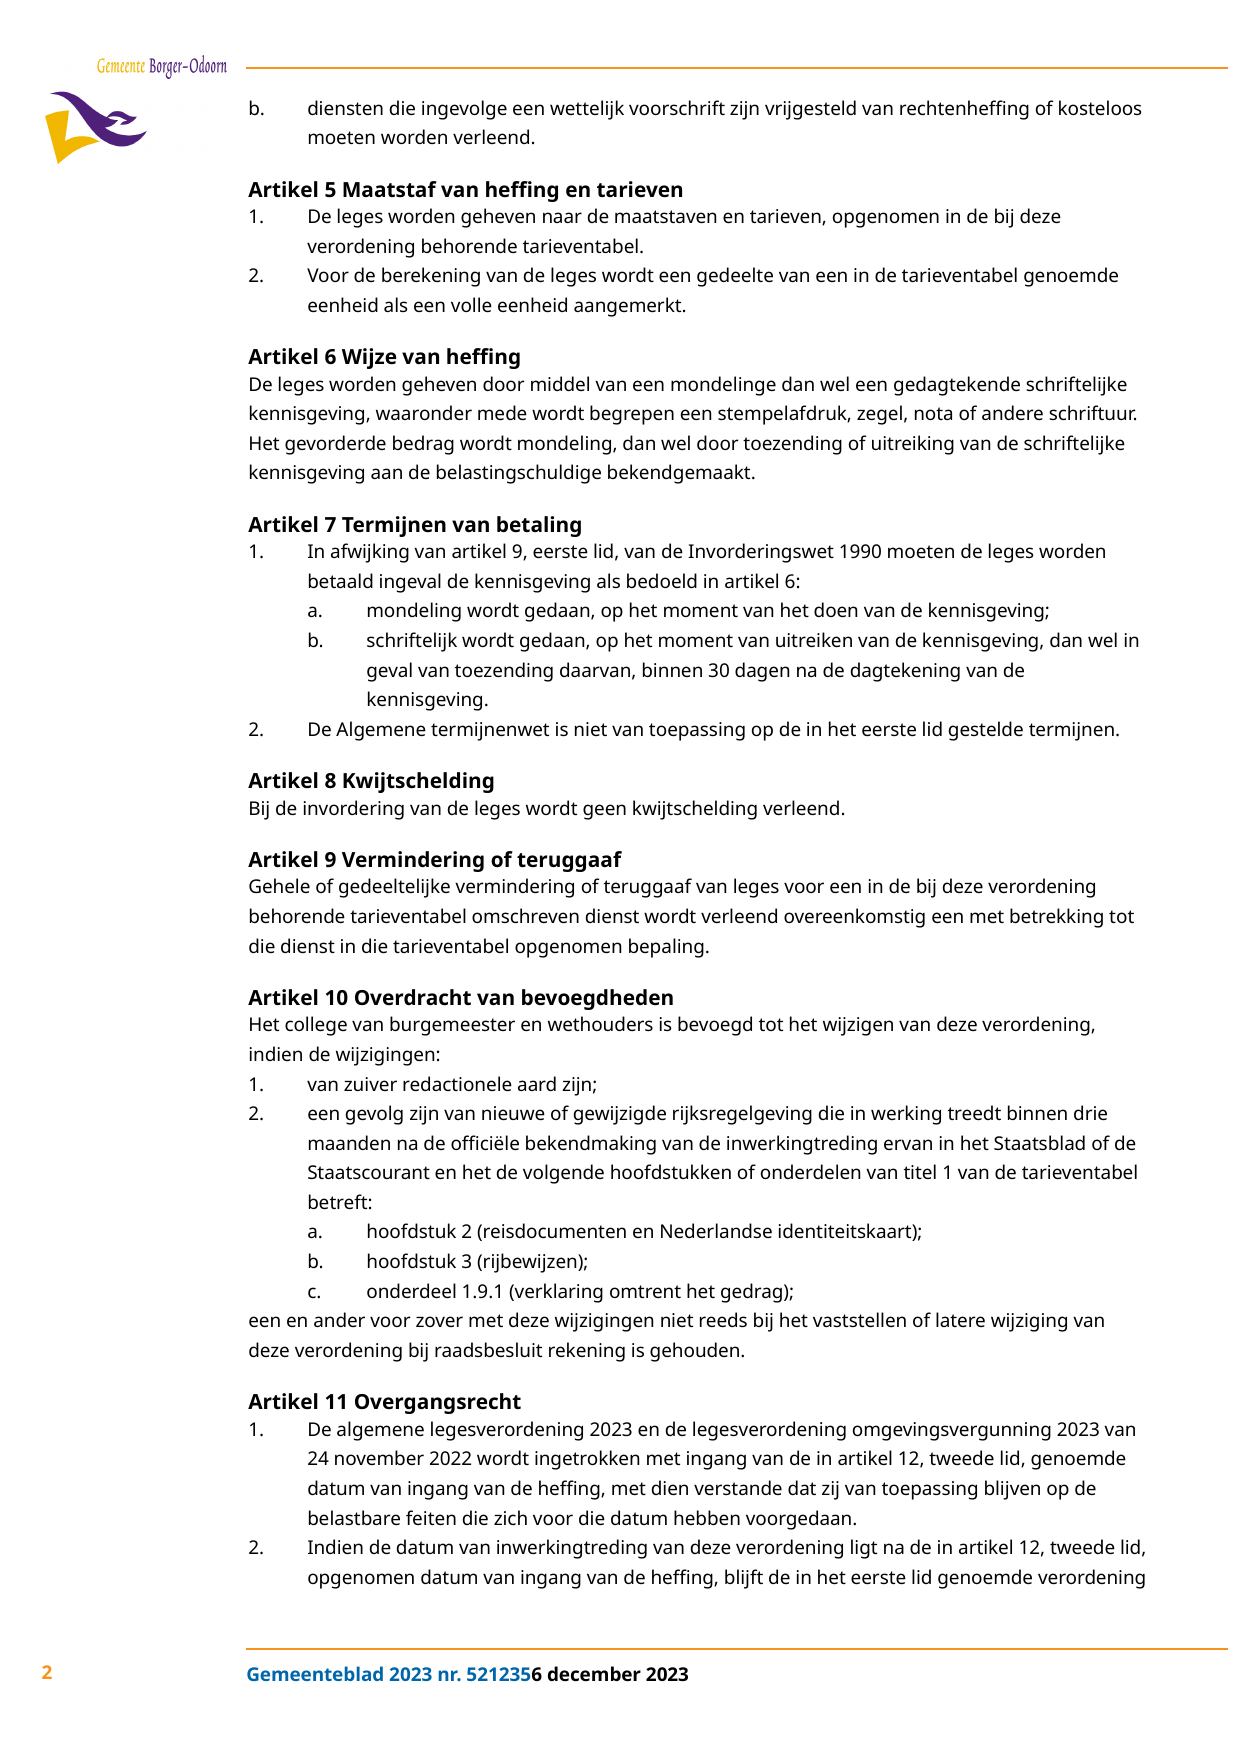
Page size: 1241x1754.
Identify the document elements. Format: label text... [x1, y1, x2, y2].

list schriftelijk wordt gedaan, op het moment van uitreiken van de kennisgeving, dan wel in geval van toezending daarvan, binnen 30 dagen na de dagtekening van de kennisgeving. [307, 627, 1152, 712]
text Bij de invordering van de leges wordt geen kwijtschelding verleend. [248, 795, 1152, 821]
text De leges worden geheven door middel van een mondelinge dan wel een gedagtekende schriftelijke kennisgeving, waaronder mede wordt begrepen een stempelafdruk, zegel, nota of andere schriftuur. Het gevorderde bedrag wordt mondeling, dan wel door toezending of uitreiking van de schriftelijke kennisgeving aan de belastingschuldige bekendgemaakt. [248, 371, 1152, 485]
list van zuiver redactionele aard zijn; [248, 1071, 1152, 1097]
list Indien de datum van inwerkingtreding van deze verordening ligt na de in artikel 12, tweede lid, opgenomen datum van ingang van de heffing, blijft de in het eerste lid genoemde verordening [248, 1534, 1152, 1589]
list onderdeel 1.9.1 (verklaring omtrent het gedrag); [307, 1278, 1152, 1304]
text Artikel 11 Overgangsrecht [248, 1387, 1152, 1416]
text Het college van burgemeester en wethouders is bevoegd tot het wijzigen van deze verordening, indien de wijzigingen: [248, 1012, 1152, 1067]
picture [41, 47, 231, 172]
text Gehele of gedeeltelijke vermindering of teruggaaf van leges voor een in de bij deze verordening behorende tarieventabel omschreven dienst wordt verleend overeenkomstig een met betrekking tot die dienst in die tarieventabel opgenomen bepaling. [248, 874, 1152, 958]
list In afwijking van artikel 9, eerste lid, van de Invorderingswet 1990 moeten de leges worden betaald ingeval de kennisgeving als bedoeld in artikel 6: [248, 538, 1152, 594]
text Artikel 5 Maatstaf van heffing en tarieven [248, 175, 1152, 203]
list een gevolg zijn van nieuwe of gewijzigde rijksregelgeving die in werking treedt binnen drie maanden na de officiële bekendmaking van de inwerkingtreding ervan in het Staatsblad of de Staatscourant en het de volgende hoofdstukken of onderdelen van titel 1 van de tarieventabel betreft: [248, 1100, 1152, 1215]
list De leges worden geheven naar de maatstaven en tarieven, opgenomen in de bij deze verordening behorende tarieventabel. [248, 203, 1152, 258]
list diensten die ingevolge een wettelijk voorschrift zijn vrijgesteld van rechtenheffing of kosteloos moeten worden verleend. [248, 95, 1152, 150]
text Artikel 9 Vermindering of teruggaaf [248, 845, 1152, 874]
text Artikel 6 Wijze van heffing [248, 342, 1152, 371]
text een en ander voor zover met deze wijzigingen niet reeds bij het vaststellen of latere wijziging van deze verordening bij raadsbesluit rekening is gehouden. [248, 1307, 1152, 1363]
list hoofdstuk 3 (rijbewijzen); [307, 1248, 1152, 1274]
text Artikel 7 Termijnen van betaling [248, 510, 1152, 538]
list hoofdstuk 2 (reisdocumenten en Nederlandse identiteitskaart); [307, 1219, 1152, 1244]
list De algemene legesverordening 2023 en de legesverordening omgevingsvergunning 2023 van 24 november 2022 wordt ingetrokken met ingang van de in artikel 12, tweede lid, genoemde datum van ingang van de heffing, met dien verstande dat zij van toepassing blijven op de belastbare feiten die zich voor die datum hebben voorgedaan. [248, 1416, 1152, 1530]
list Voor de berekening van de leges wordt een gedeelte van een in de tarieventabel genoemde eenheid als een volle eenheid aangemerkt. [248, 262, 1152, 318]
text Artikel 10 Overdracht van bevoegdheden [248, 983, 1152, 1012]
list mondeling wordt gedaan, op het moment van het doen van de kennisgeving; [307, 598, 1152, 623]
list De Algemene termijnenwet is niet van toepassing op de in het eerste lid gestelde termijnen. [248, 716, 1152, 742]
text Artikel 8 Kwijtschelding [248, 766, 1152, 795]
